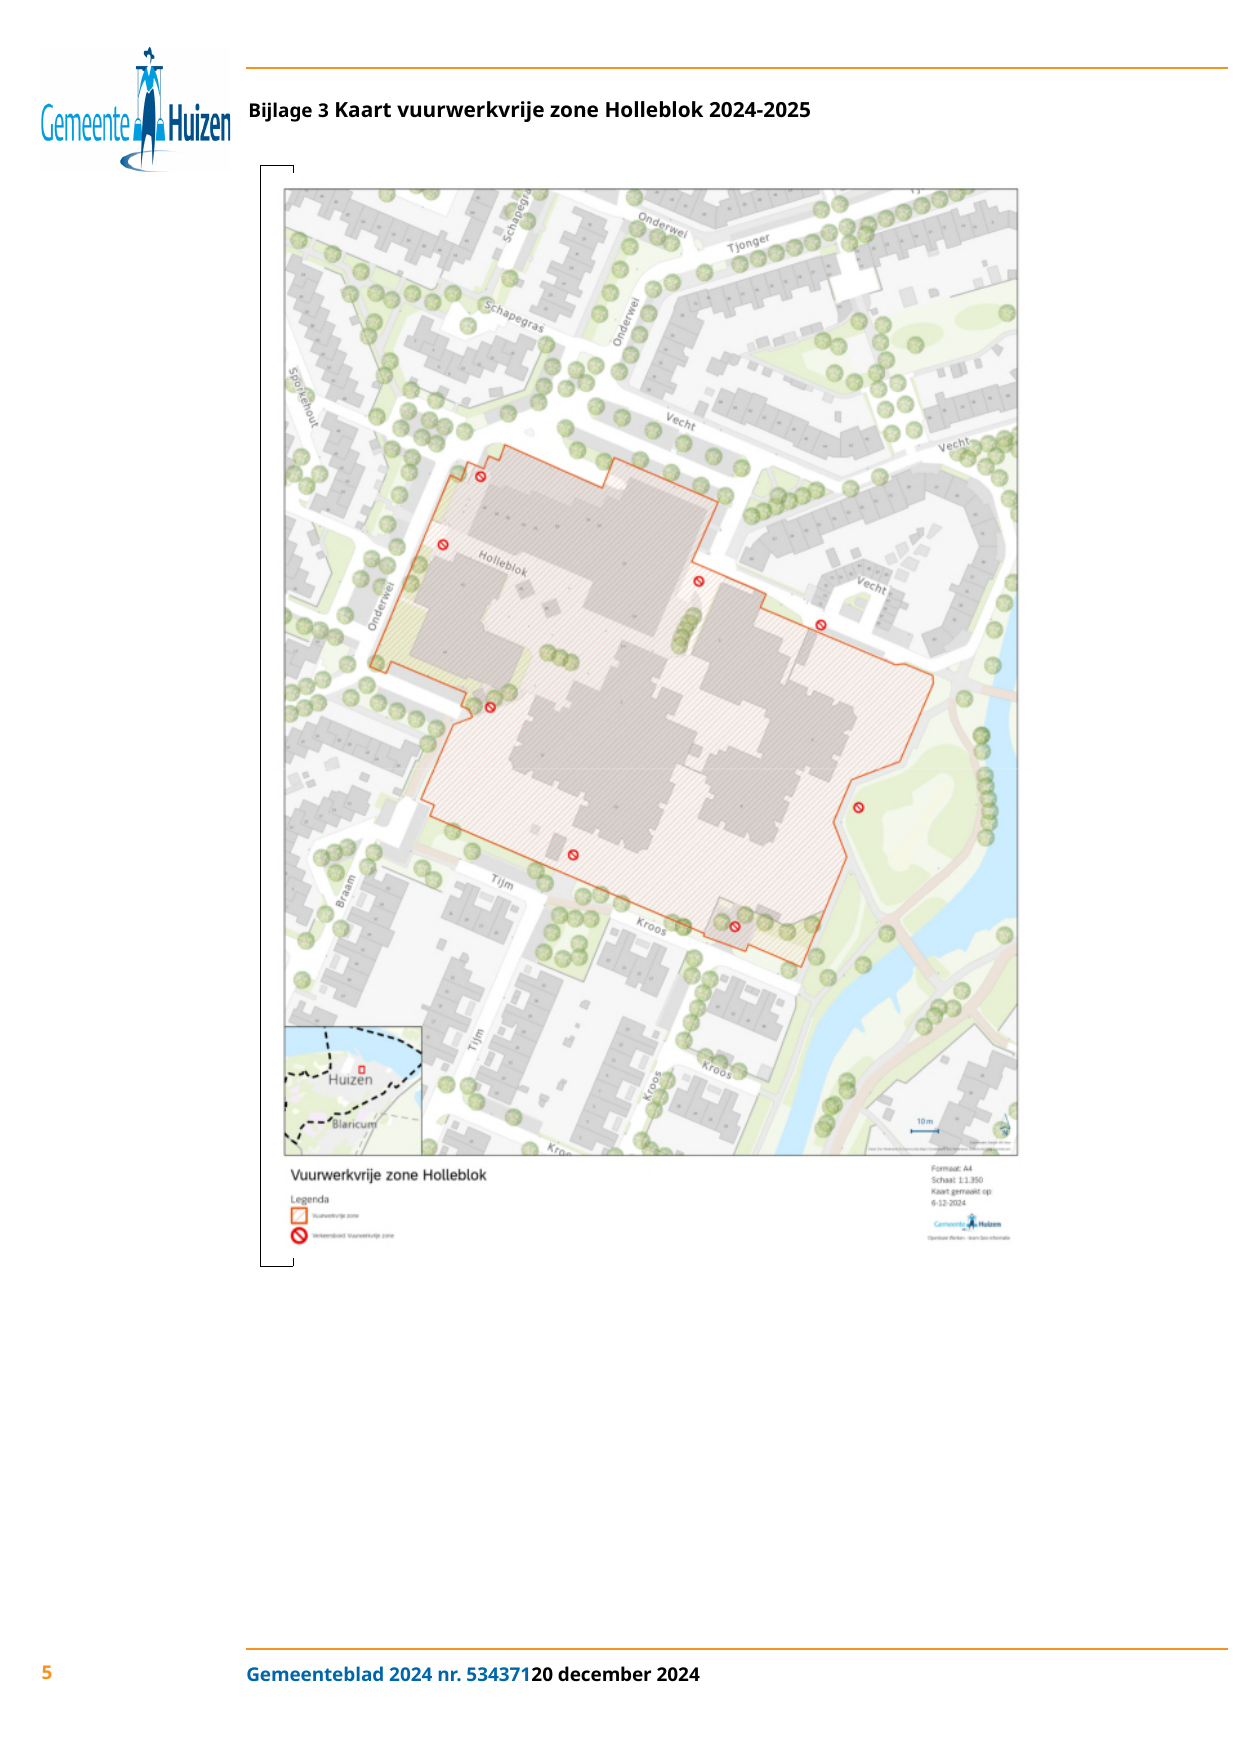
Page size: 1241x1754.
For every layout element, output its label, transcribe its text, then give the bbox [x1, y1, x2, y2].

picture [268, 173, 1036, 1258]
picture [41, 47, 231, 172]
text Bijlage 3 Kaart vuurwerkvrije zone Holleblok 2024-2025 [248, 95, 1152, 123]
